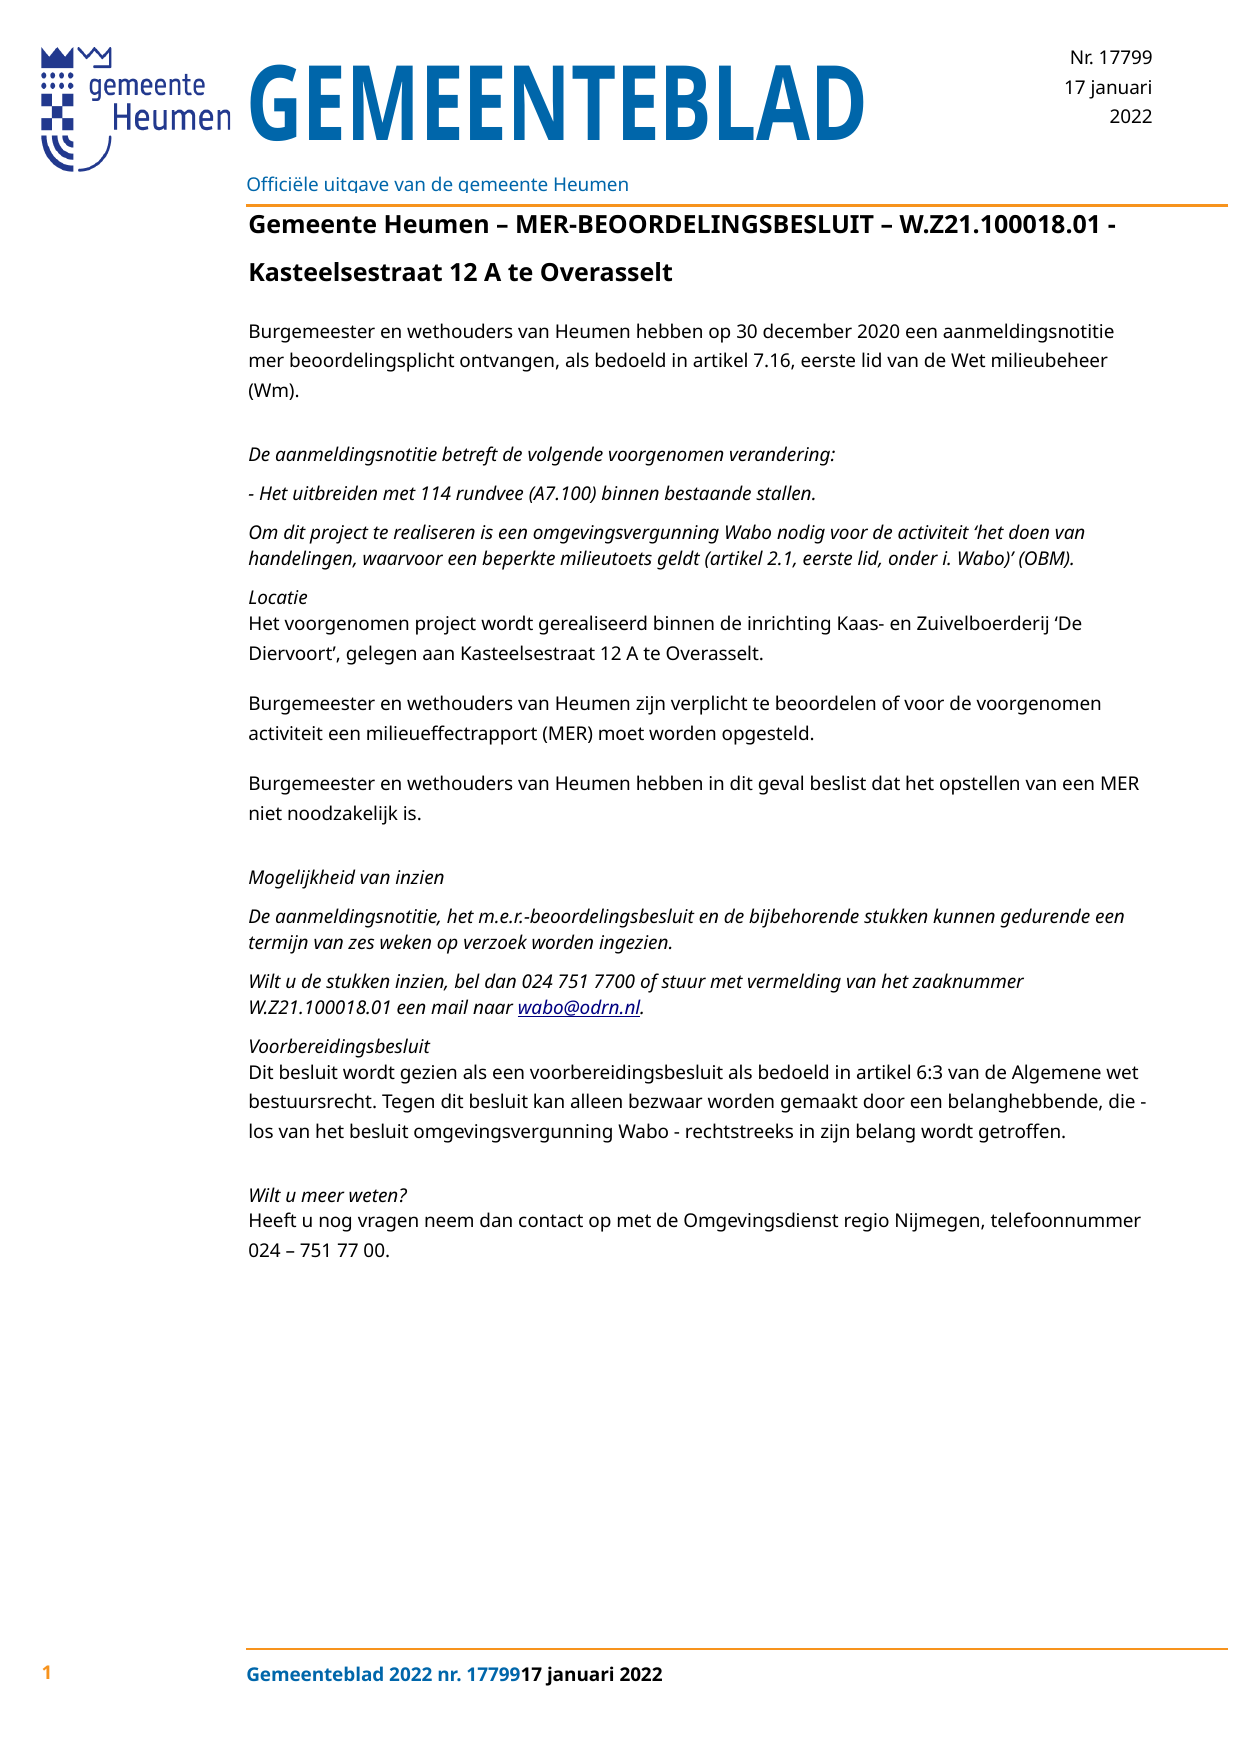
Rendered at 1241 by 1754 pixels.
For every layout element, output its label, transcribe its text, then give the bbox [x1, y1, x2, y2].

text De aanmeldingsnotitie, het m.e.r.-beoordelingsbesluit en de bijbehorende stukken kunnen gedurende een termijn van zes weken op verzoek worden ingezien. [248, 903, 1152, 954]
text Wilt u meer weten? [248, 1182, 1152, 1208]
text Dit besluit wordt gezien als een voorbereidingsbesluit als bedoeld in artikel 6:3 van de Algemene wet bestuursrecht. Tegen dit besluit kan alleen bezwaar worden gemaakt door een belanghebbende, die - los van het besluit omgevingsvergunning Wabo - rechtstreeks in zijn belang wordt getroffen. [248, 1059, 1152, 1144]
text Voorbereidingsbesluit [248, 1033, 1152, 1059]
text Heeft u nog vragen neem dan contact op met de Omgevingsdienst regio Nijmegen, telefoonnummer 024 – 751 77 00. [248, 1208, 1152, 1263]
text Het voorgenomen project wordt gerealiseerd binnen de inrichting Kaas- en Zuivelboerderij ‘De Diervoort’, gelegen aan Kasteelsestraat 12 A te Overasselt. [248, 610, 1152, 666]
text De aanmeldingsnotitie betreft de volgende voorgenomen verandering: [248, 441, 1152, 467]
picture [41, 47, 231, 172]
text Om dit project te realiseren is een omgevingsvergunning Wabo nodig voor de activiteit ‘het doen van handelingen, waarvoor een beperkte milieutoets geldt (artikel 2.1, eerste lid, onder i. Wabo)’ (OBM). [248, 519, 1152, 571]
text Wilt u de stukken inzien, bel dan 024 751 7700 of stuur met vermelding van het zaaknummer W.Z21.100018.01 een mail naar wabo@odrn.nl. [248, 968, 1152, 1019]
text Gemeente Heumen – MER-BEOORDELINGSBESLUIT – W.Z21.100018.01 - Kasteelsestraat 12 A te Overasselt [248, 207, 1152, 288]
text Mogelijkheid van inzien [248, 864, 1152, 889]
text - Het uitbreiden met 114 rundvee (A7.100) binnen bestaande stallen. [248, 480, 1152, 506]
text Burgemeester en wethouders van Heumen zijn verplicht te beoordelen of voor de voorgenomen activiteit een milieueffectrapport (MER) moet worden opgesteld. [248, 690, 1152, 746]
text Burgemeester en wethouders van Heumen hebben in dit geval beslist dat het opstellen van een MER niet noodzakelijk is. [248, 770, 1152, 826]
text Burgemeester en wethouders van Heumen hebben op 30 december 2020 een aanmeldingsnotitie mer beoordelingsplicht ontvangen, als bedoeld in artikel 7.16, eerste lid van de Wet milieubeheer (Wm). [248, 318, 1152, 403]
text Locatie [248, 584, 1152, 610]
